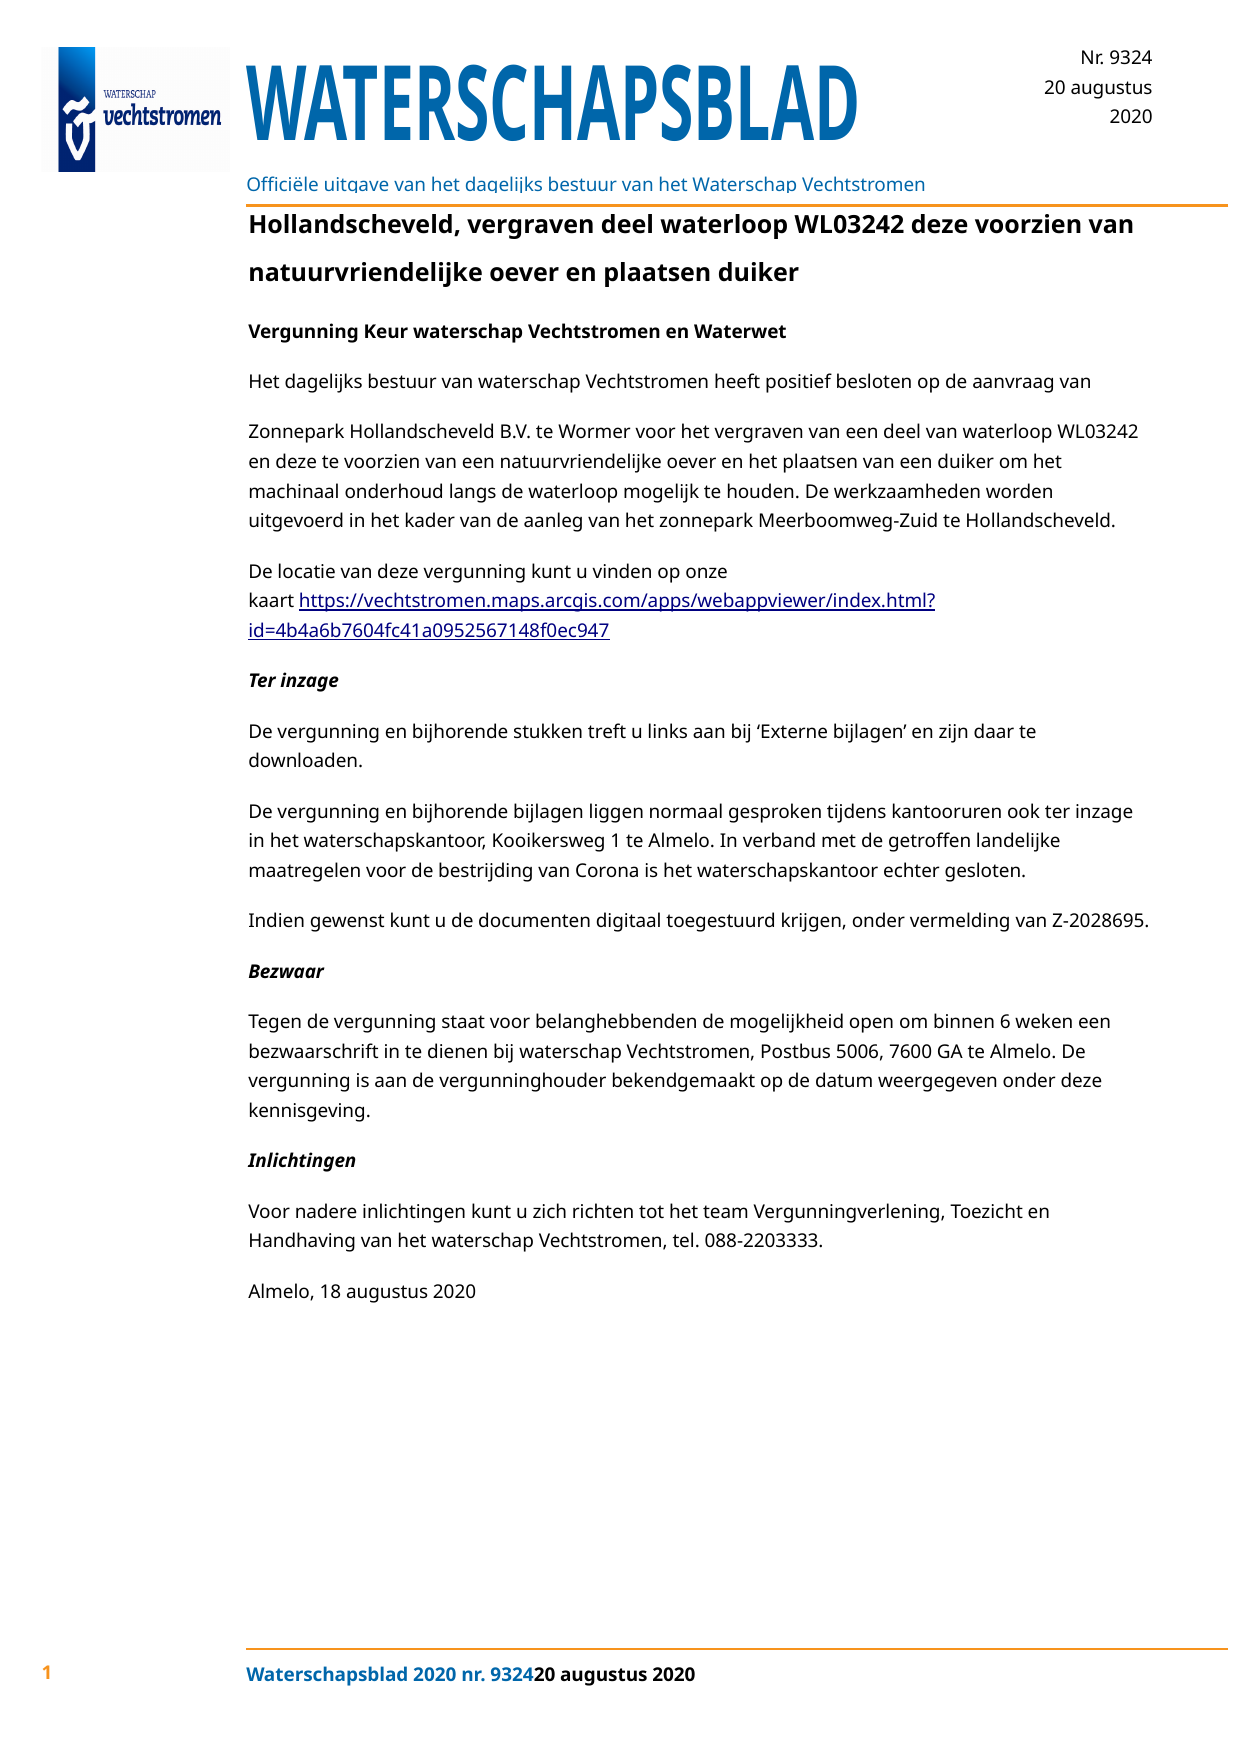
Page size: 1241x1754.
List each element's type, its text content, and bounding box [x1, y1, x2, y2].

text Vergunning Keur waterschap Vechtstromen en Waterwet [248, 318, 1152, 344]
picture [41, 47, 231, 172]
text Bezwaar [248, 958, 1152, 984]
text Almelo, 18 augustus 2020 [248, 1278, 1152, 1304]
text Hollandscheveld, vergraven deel waterloop WL03242 deze voorzien van natuurvriendelijke oever en plaatsen duiker [248, 207, 1152, 288]
text De vergunning en bijhorende stukken treft u links aan bij ‘Externe bijlagen’ en zijn daar te downloaden. [248, 718, 1152, 773]
text Inlichtingen [248, 1147, 1152, 1173]
text De locatie van deze vergunning kunt u vinden op onze kaart https://vechtstromen.maps.arcgis.com/apps/webappviewer/index.html?id=4b4a6b7604fc41a0952567148f0ec947 [248, 558, 1152, 643]
text Tegen de vergunning staat voor belanghebbenden de mogelijkheid open om binnen 6 weken een bezwaarschrift in te dienen bij waterschap Vechtstromen, Postbus 5006, 7600 GA te Almelo. De vergunning is aan de vergunninghouder bekendgemaakt op de datum weergegeven onder deze kennisgeving. [248, 1008, 1152, 1123]
text Indien gewenst kunt u de documenten digitaal toegestuurd krijgen, onder vermelding van Z-2028695. [248, 907, 1152, 933]
text Ter inzage [248, 667, 1152, 693]
text Voor nadere inlichtingen kunt u zich richten tot het team Vergunningverlening, Toezicht en Handhaving van het waterschap Vechtstromen, tel. 088-2203333. [248, 1198, 1152, 1253]
text Het dagelijks bestuur van waterschap Vechtstromen heeft positief besloten op de aanvraag van [248, 368, 1152, 394]
text Zonnepark Hollandscheveld B.V. te Wormer voor het vergraven van een deel van waterloop WL03242 en deze te voorzien van een natuurvriendelijke oever en het plaatsen van een duiker om het machinaal onderhoud langs de waterloop mogelijk te houden. De werkzaamheden worden uitgevoerd in het kader van de aanleg van het zonnepark Meerboomweg-Zuid te Hollandscheveld. [248, 419, 1152, 533]
text De vergunning en bijhorende bijlagen liggen normaal gesproken tijdens kantooruren ook ter inzage in het waterschapskantoor, Kooikersweg 1 te Almelo. In verband met de getroffen landelijke maatregelen voor de bestrijding van Corona is het waterschapskantoor echter gesloten. [248, 798, 1152, 883]
